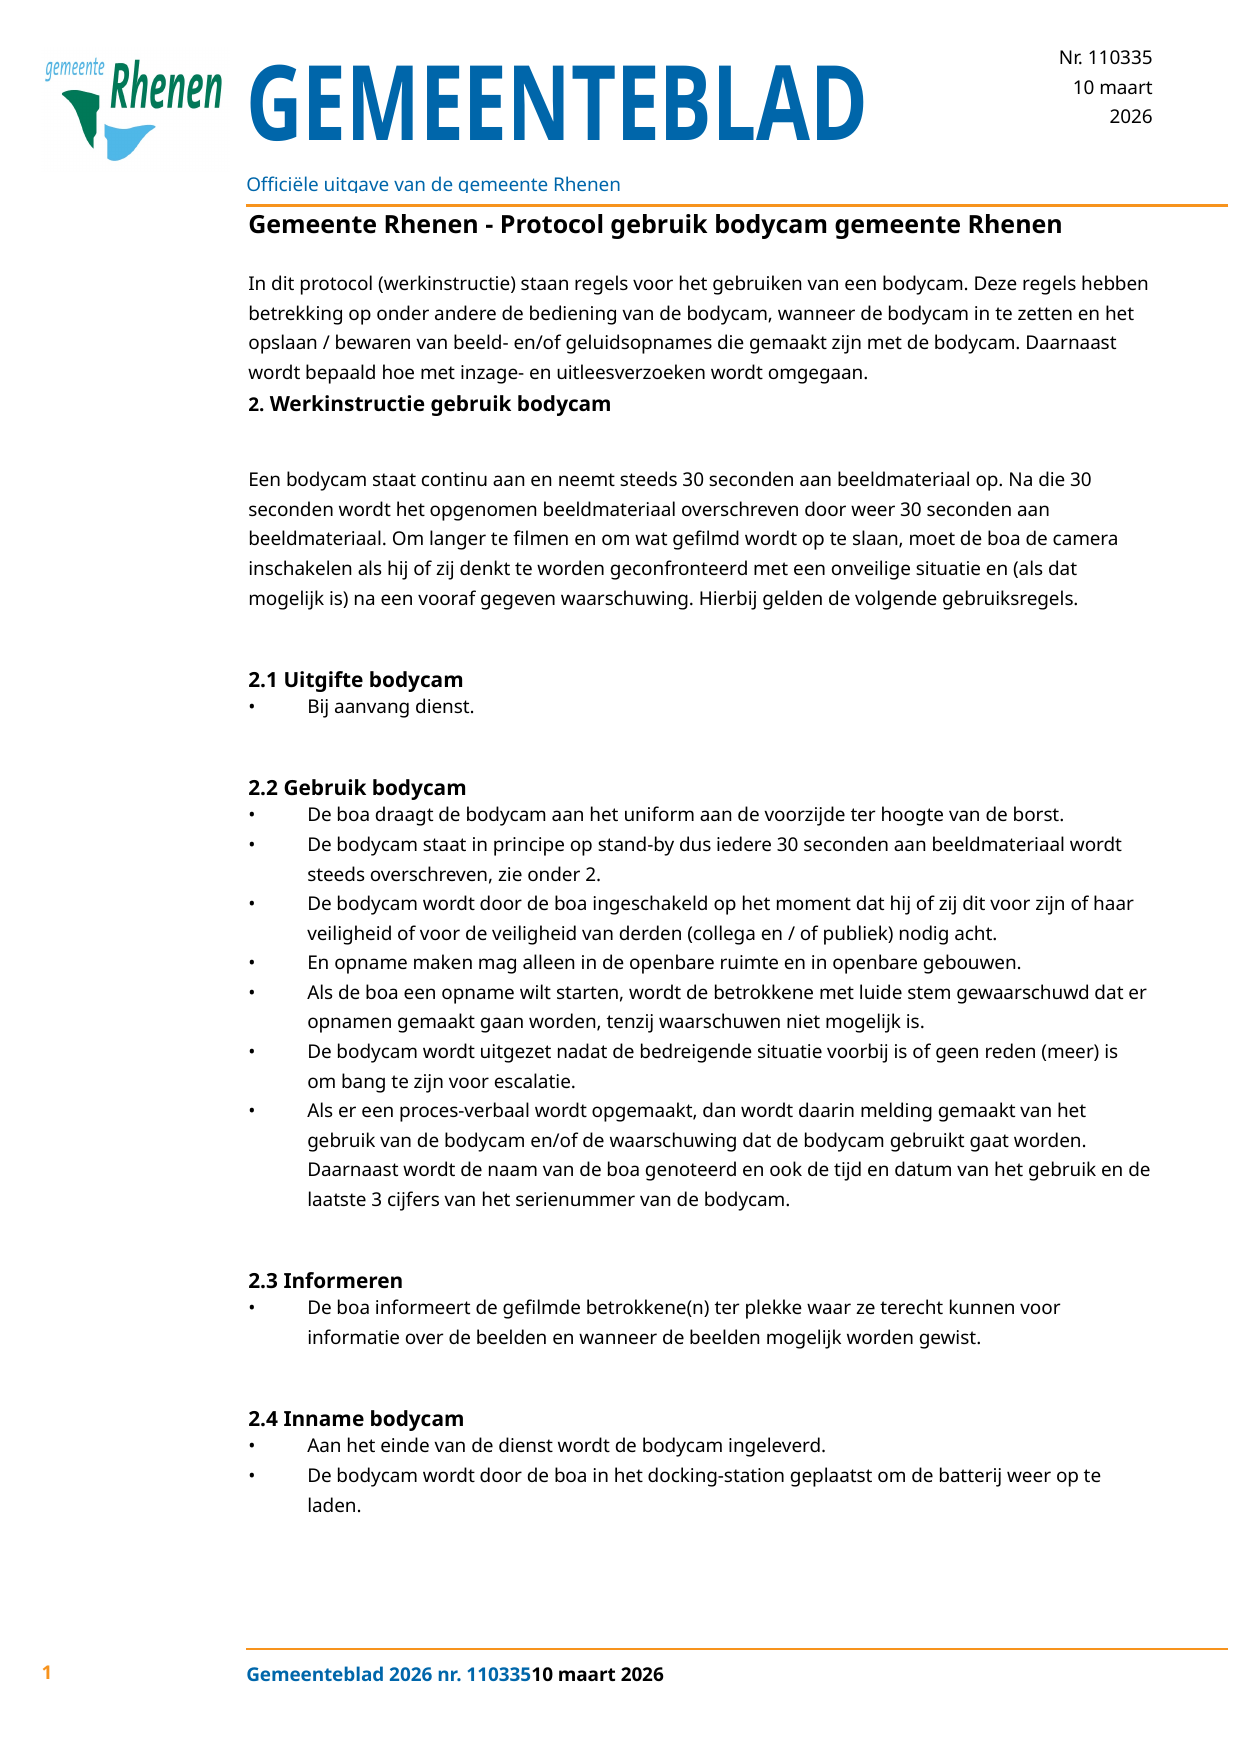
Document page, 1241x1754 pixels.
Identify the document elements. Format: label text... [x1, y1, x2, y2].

text 2.3 Informeren [248, 1266, 1152, 1294]
list De bodycam staat in principe op stand-by dus iedere 30 seconden aan beeldmateriaal wordt steeds overschreven, zie onder 2. [248, 831, 1152, 886]
list De bodycam wordt uitgezet nadat de bedreigende situatie voorbij is of geen reden (meer) is om bang te zijn voor escalatie. [248, 1038, 1152, 1093]
list Als de boa een opname wilt starten, wordt de betrokkene met luide stem gewaarschuwd dat er opnamen gemaakt gaan worden, tenzij waarschuwen niet mogelijk is. [248, 979, 1152, 1034]
text In dit protocol (werkinstructie) staan regels voor het gebruiken van een bodycam. Deze regels hebben betrekking op onder andere de bediening van de bodycam, wanneer de bodycam in te zetten en het opslaan / bewaren van beeld- en/of geluidsopnames die gemaakt zijn met de bodycam. Daarnaast wordt bepaald hoe met inzage- en uitleesverzoeken wordt omgegaan. [248, 270, 1152, 385]
text 2.2 Gebruik bodycam [248, 773, 1152, 802]
list Als er een proces-verbaal wordt opgemaakt, dan wordt daarin melding gemaakt van het gebruik van de bodycam en/of de waarschuwing dat de bodycam gebruikt gaat worden. Daarnaast wordt de naam van de boa genoteerd en ook de tijd en datum van het gebruik en de laatste 3 cijfers van het serienummer van de bodycam. [248, 1097, 1152, 1212]
text 2. Werkinstructie gebruik bodycam [248, 389, 1152, 417]
text 2.1 Uitgifte bodycam [248, 665, 1152, 693]
text 2.4 Inname bodycam [248, 1404, 1152, 1433]
picture [41, 47, 231, 172]
list De bodycam wordt door de boa ingeschakeld op het moment dat hij of zij dit voor zijn of haar veiligheid of voor de veiligheid van derden (collega en / of publiek) nodig acht. [248, 890, 1152, 946]
text Gemeente Rhenen - Protocol gebruik bodycam gemeente Rhenen [248, 207, 1152, 241]
text Een bodycam staat continu aan en neemt steeds 30 seconden aan beeldmateriaal op. Na die 30 seconden wordt het opgenomen beeldmateriaal overschreven door weer 30 seconden aan beeldmateriaal. Om langer te filmen en om wat gefilmd wordt op te slaan, moet de boa de camera inschakelen als hij of zij denkt te worden geconfronteerd met een onveilige situatie en (als dat mogelijk is) na een vooraf gegeven waarschuwing. Hierbij gelden de volgende gebruiksregels. [248, 466, 1152, 610]
list De boa draagt de bodycam aan het uniform aan de voorzijde ter hoogte van de borst. [248, 802, 1152, 827]
list En opname maken mag alleen in de openbare ruimte en in openbare gebouwen. [248, 949, 1152, 975]
list Bij aanvang dienst. [248, 693, 1152, 719]
list De boa informeert de gefilmde betrokkene(n) ter plekke waar ze terecht kunnen voor informatie over de beelden en wanneer de beelden mogelijk worden gewist. [248, 1294, 1152, 1350]
list Aan het einde van de dienst wordt de bodycam ingeleverd. [248, 1433, 1152, 1458]
list De bodycam wordt door de boa in het docking-station geplaatst om de batterij weer op te laden. [248, 1462, 1152, 1517]
